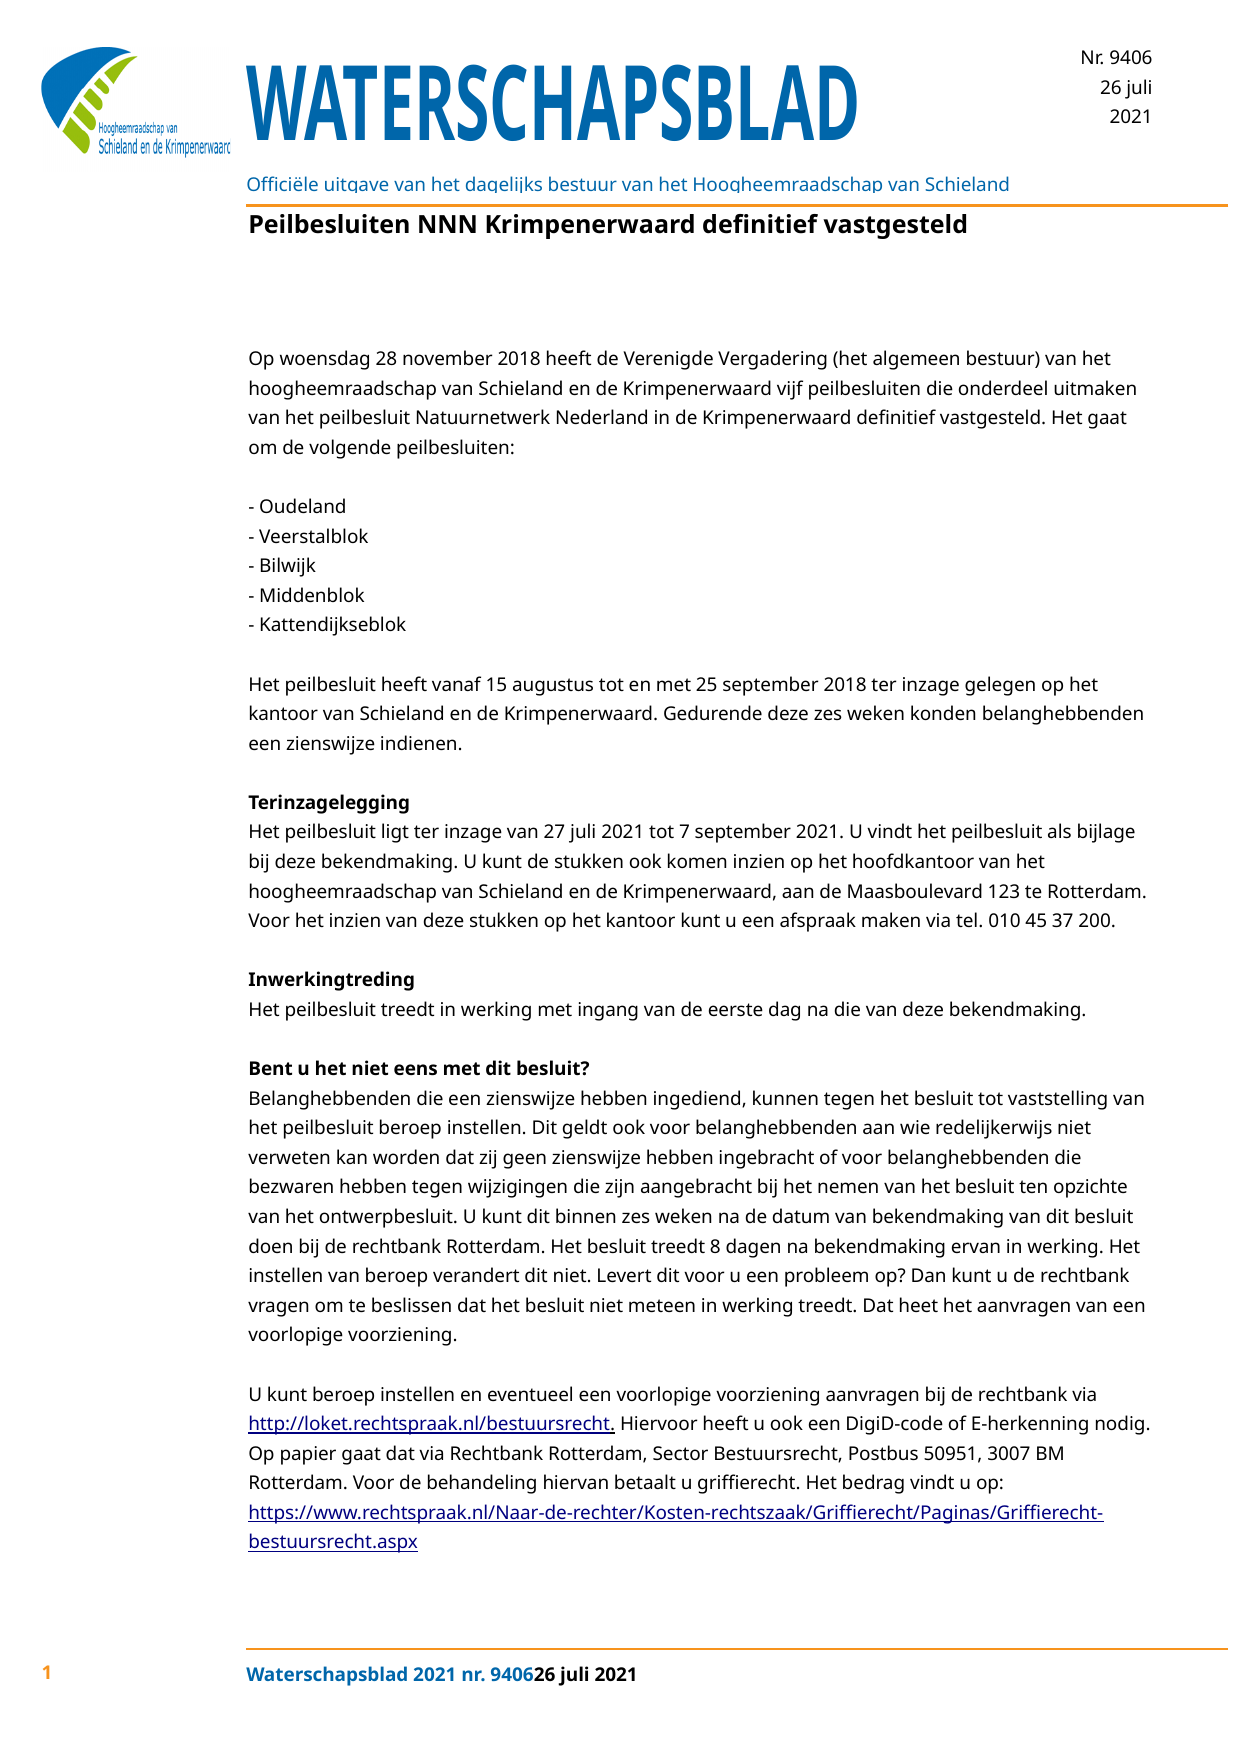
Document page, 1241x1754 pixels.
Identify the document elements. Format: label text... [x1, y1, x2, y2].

text Op woensdag 28 november 2018 heeft de Verenigde Vergadering (het algemeen bestuur) van het hoogheemraadschap van Schieland en de Krimpenerwaard vijf peilbesluiten die onderdeel uitmaken van het peilbesluit Natuurnetwerk Nederland in de Krimpenerwaard definitief vastgesteld. Het gaat om de volgende peilbesluiten: [248, 345, 1152, 460]
text Belanghebbenden die een zienswijze hebben ingediend, kunnen tegen het besluit tot vaststelling van het peilbesluit beroep instellen. Dit geldt ook voor belanghebbenden aan wie redelijkerwijs niet verweten kan worden dat zij geen zienswijze hebben ingebracht of voor belanghebbenden die bezwaren hebben tegen wijzigingen die zijn aangebracht bij het nemen van het besluit ten opzichte van het ontwerpbesluit. U kunt dit binnen zes weken na de datum van bekendmaking van dit besluit doen bij de rechtbank Rotterdam. Het besluit treedt 8 dagen na bekendmaking ervan in werking. Het instellen van beroep verandert dit niet. Levert dit voor u een probleem op? Dan kunt u de rechtbank vragen om te beslissen dat het besluit niet meteen in werking treedt. Dat heet het aanvragen van een voorlopige voorziening. [248, 1085, 1152, 1347]
text Bent u het niet eens met dit besluit? [248, 1055, 1152, 1081]
text - Kattendijkseblok [248, 612, 1152, 637]
text - Oudeland [248, 493, 1152, 519]
text Terinzagelegging [248, 789, 1152, 815]
text Het peilbesluit ligt ter inzage van 27 juli 2021 tot 7 september 2021. U vindt het peilbesluit als bijlage bij deze bekendmaking. U kunt de stukken ook komen inzien op het hoofdkantoor van het hoogheemraadschap van Schieland en de Krimpenerwaard, aan de Maasboulevard 123 te Rotterdam. Voor het inzien van deze stukken op het kantoor kunt u een afspraak maken via tel. 010 45 37 200. [248, 819, 1152, 933]
text - Veerstalblok [248, 523, 1152, 548]
text Peilbesluiten NNN Krimpenerwaard definitief vastgesteld [248, 207, 1152, 241]
text Inwerkingtreding [248, 967, 1152, 992]
text Het peilbesluit heeft vanaf 15 augustus tot en met 25 september 2018 ter inzage gelegen op het kantoor van Schieland en de Krimpenerwaard. Gedurende deze zes weken konden belanghebbenden een zienswijze indienen. [248, 671, 1152, 756]
text - Bilwijk [248, 552, 1152, 578]
picture [41, 47, 231, 172]
text - Middenblok [248, 582, 1152, 608]
text Het peilbesluit treedt in werking met ingang van de eerste dag na die van deze bekendmaking. [248, 996, 1152, 1022]
text U kunt beroep instellen en eventueel een voorlopige voorziening aanvragen bij de rechtbank via http://loket.rechtspraak.nl/bestuursrecht. Hiervoor heeft u ook een DigiD-code of E-herkenning nodig. Op papier gaat dat via Rechtbank Rotterdam, Sector Bestuursrecht, Postbus 50951, 3007 BM Rotterdam. Voor de behandeling hiervan betaalt u griffierecht. Het bedrag vindt u op: https://www.rechtspraak.nl/Naar-de-rechter/Kosten-rechtszaak/Griffierecht/Paginas/Griffierecht-bestuursrecht.aspx [248, 1381, 1152, 1554]
